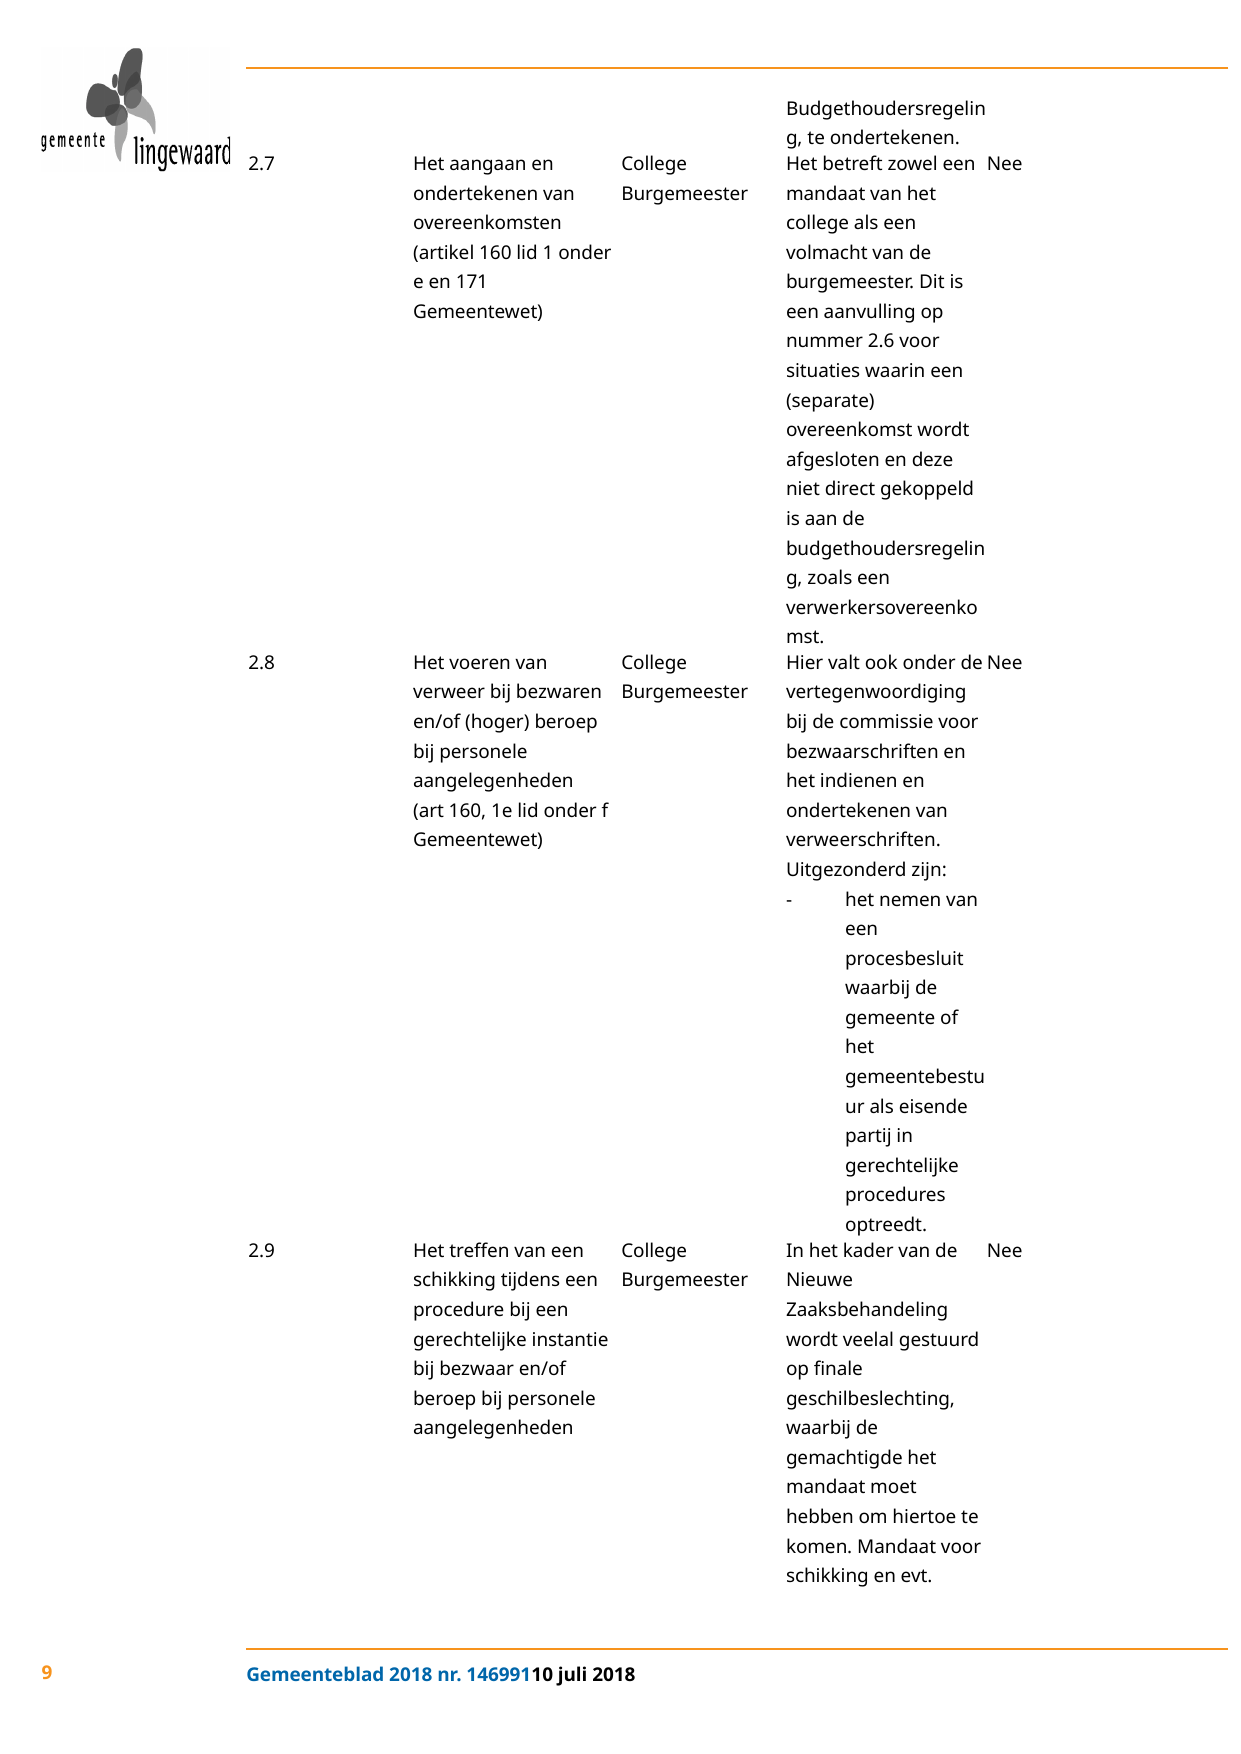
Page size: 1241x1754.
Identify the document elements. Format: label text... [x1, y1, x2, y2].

table_cell College Burgemeester [621, 649, 786, 1237]
table_cell Nee [987, 1237, 1152, 1588]
table_cell Nee [987, 649, 1152, 1237]
picture [41, 47, 231, 172]
table_cell 2.7 [248, 150, 413, 649]
table_cell 2.9 [248, 1237, 413, 1588]
table_cell [987, 95, 1152, 150]
table_cell Nee [987, 150, 1152, 649]
table_cell Het voeren van verweer bij bezwaren en/of (hoger) beroep bij personele aangelegenheden (art 160, 1e lid onder f Gemeentewet) [413, 649, 621, 1237]
table_cell In het kader van de Nieuwe Zaaksbehandeling wordt veelal gestuurd op finale geschilbeslechting, waarbij de gemachtigde het mandaat moet hebben om hiertoe te komen. Mandaat voor schikking en evt. [786, 1237, 987, 1588]
table_cell College Burgemeester [621, 1237, 786, 1588]
table_cell Het treffen van een schikking tijdens een procedure bij een gerechtelijke instantie bij bezwaar en/of beroep bij personele aangelegenheden [413, 1237, 621, 1588]
table_cell Hier valt ook onder de vertegenwoordiging bij de commissie voor bezwaarschriften en het indienen en ondertekenen van verweerschriften. Uitgezonderd zijn: het nemen van een procesbesluit waarbij de gemeente of het gemeentebestuur als eisende partij in gerechtelijke procedures optreedt. [786, 649, 987, 1237]
table_cell College Burgemeester [621, 150, 786, 649]
table_cell Het betreft zowel een mandaat van het college als een volmacht van de burgemeester. Dit is een aanvulling op nummer 2.6 voor situaties waarin een (separate) overeenkomst wordt afgesloten en deze niet direct gekoppeld is aan de budgethoudersregeling, zoals een verwerkersovereenkomst. [786, 150, 987, 649]
table_cell Budgethoudersregeling, te ondertekenen. [786, 95, 987, 150]
table_cell [413, 95, 621, 150]
table_cell Het aangaan en ondertekenen van overeenkomsten (artikel 160 lid 1 onder e en 171 Gemeentewet) [413, 150, 621, 649]
table_cell [248, 95, 413, 150]
table_cell 2.8 [248, 649, 413, 1237]
table_cell [621, 95, 786, 150]
